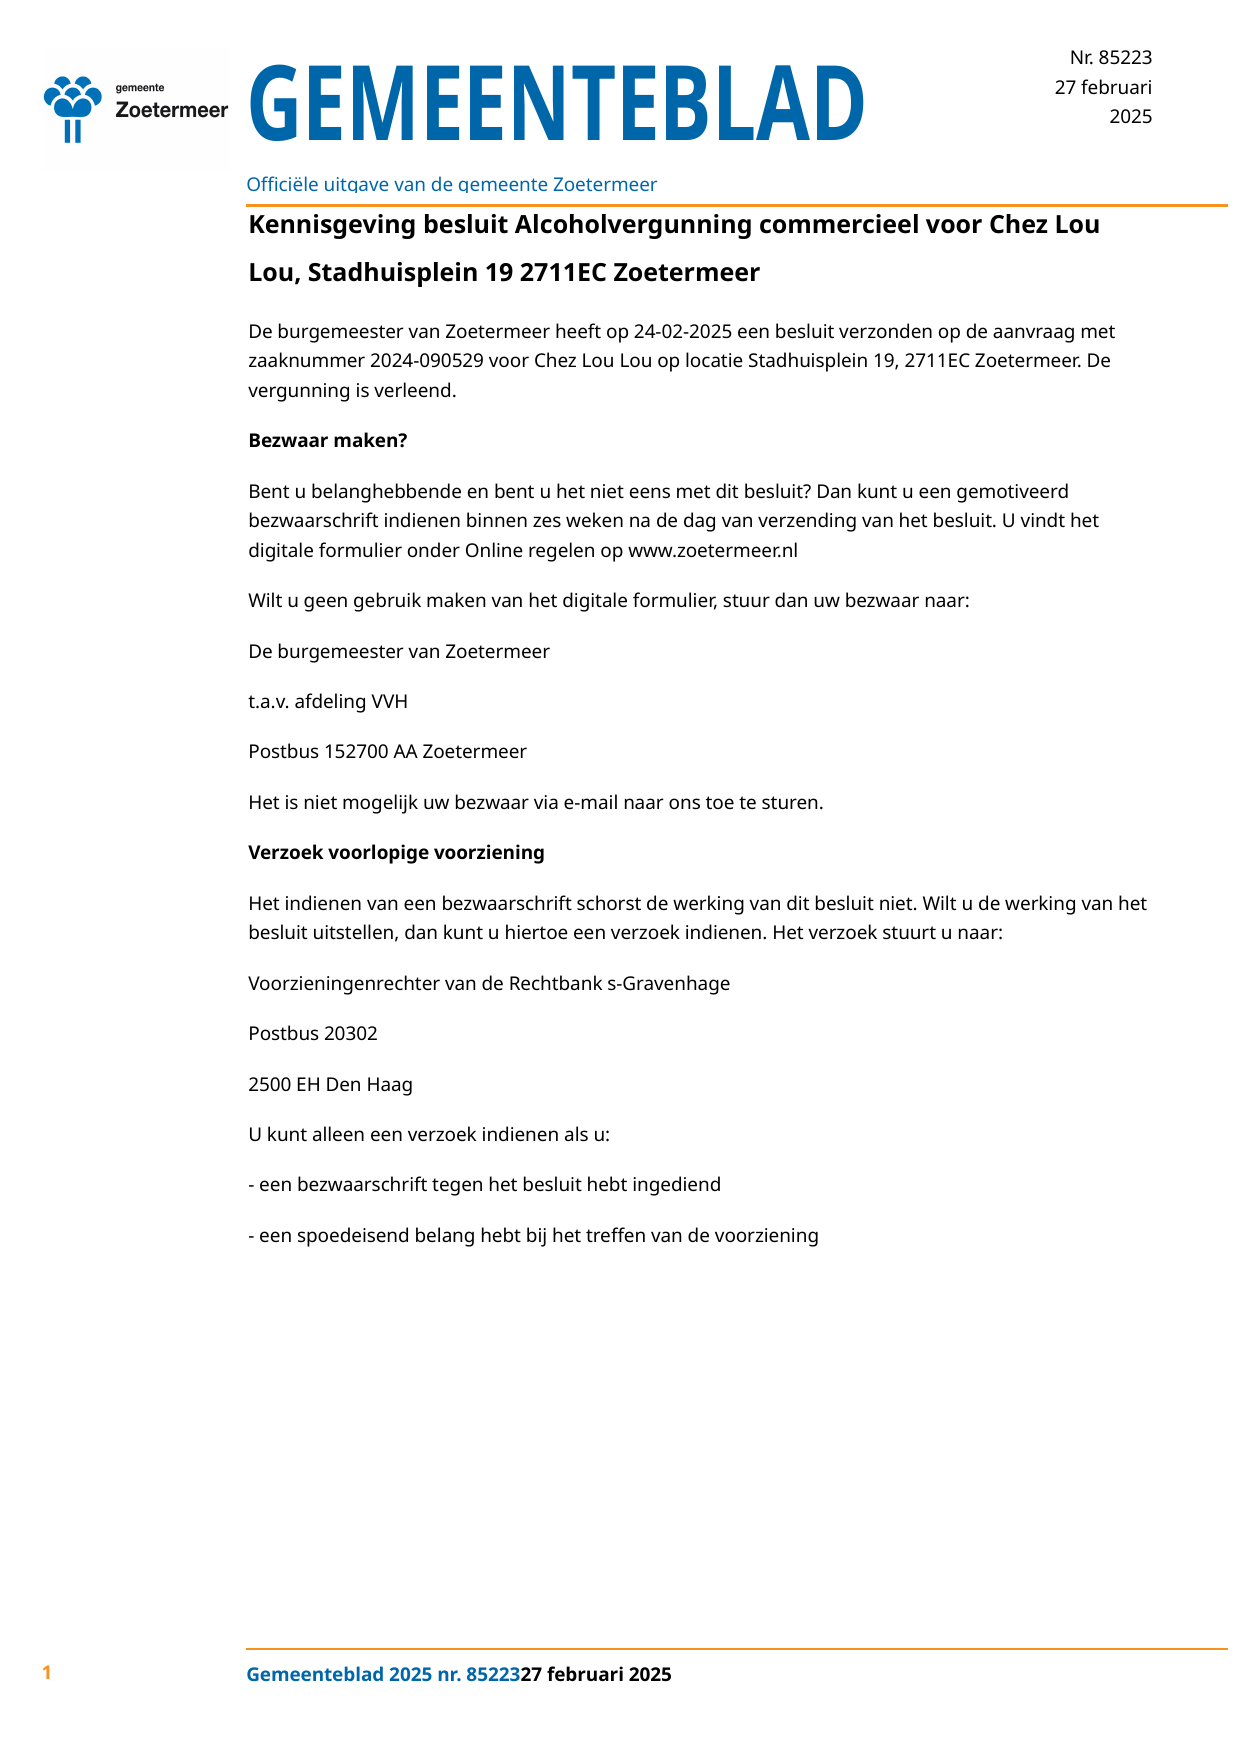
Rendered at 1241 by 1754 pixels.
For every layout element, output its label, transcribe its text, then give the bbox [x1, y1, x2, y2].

text - een bezwaarschrift tegen het besluit hebt ingediend [248, 1172, 1152, 1197]
text - een spoedeisend belang hebt bij het treffen van de voorziening [248, 1222, 1152, 1248]
text 2500 EH Den Haag [248, 1071, 1152, 1097]
text Postbus 152700 AA Zoetermeer [248, 739, 1152, 764]
text Kennisgeving besluit Alcoholvergunning commercieel voor Chez Lou Lou, Stadhuisplein 19 2711EC Zoetermeer [248, 207, 1152, 288]
text De burgemeester van Zoetermeer heeft op 24-02-2025 een besluit verzonden op de aanvraag met zaaknummer 2024-090529 voor Chez Lou Lou op locatie Stadhuisplein 19, 2711EC Zoetermeer. De vergunning is verleend. [248, 318, 1152, 403]
text De burgemeester van Zoetermeer [248, 638, 1152, 664]
text Voorzieningenrechter van de Rechtbank s-Gravenhage [248, 970, 1152, 996]
text t.a.v. afdeling VVH [248, 688, 1152, 714]
picture [41, 47, 231, 172]
text Bezwaar maken? [248, 427, 1152, 453]
text Verzoek voorlopige voorziening [248, 839, 1152, 865]
text Bent u belanghebbende en bent u het niet eens met dit besluit? Dan kunt u een gemotiveerd bezwaarschrift indienen binnen zes weken na de dag van verzending van het besluit. U vindt het digitale formulier onder Online regelen op www.zoetermeer.nl [248, 478, 1152, 563]
text Postbus 20302 [248, 1020, 1152, 1046]
text Het is niet mogelijk uw bezwaar via e-mail naar ons toe te sturen. [248, 789, 1152, 815]
text Het indienen van een bezwaarschrift schorst de werking van dit besluit niet. Wilt u de werking van het besluit uitstellen, dan kunt u hiertoe een verzoek indienen. Het verzoek stuurt u naar: [248, 890, 1152, 945]
text U kunt alleen een verzoek indienen als u: [248, 1121, 1152, 1147]
text Wilt u geen gebruik maken van het digitale formulier, stuur dan uw bezwaar naar: [248, 587, 1152, 613]
